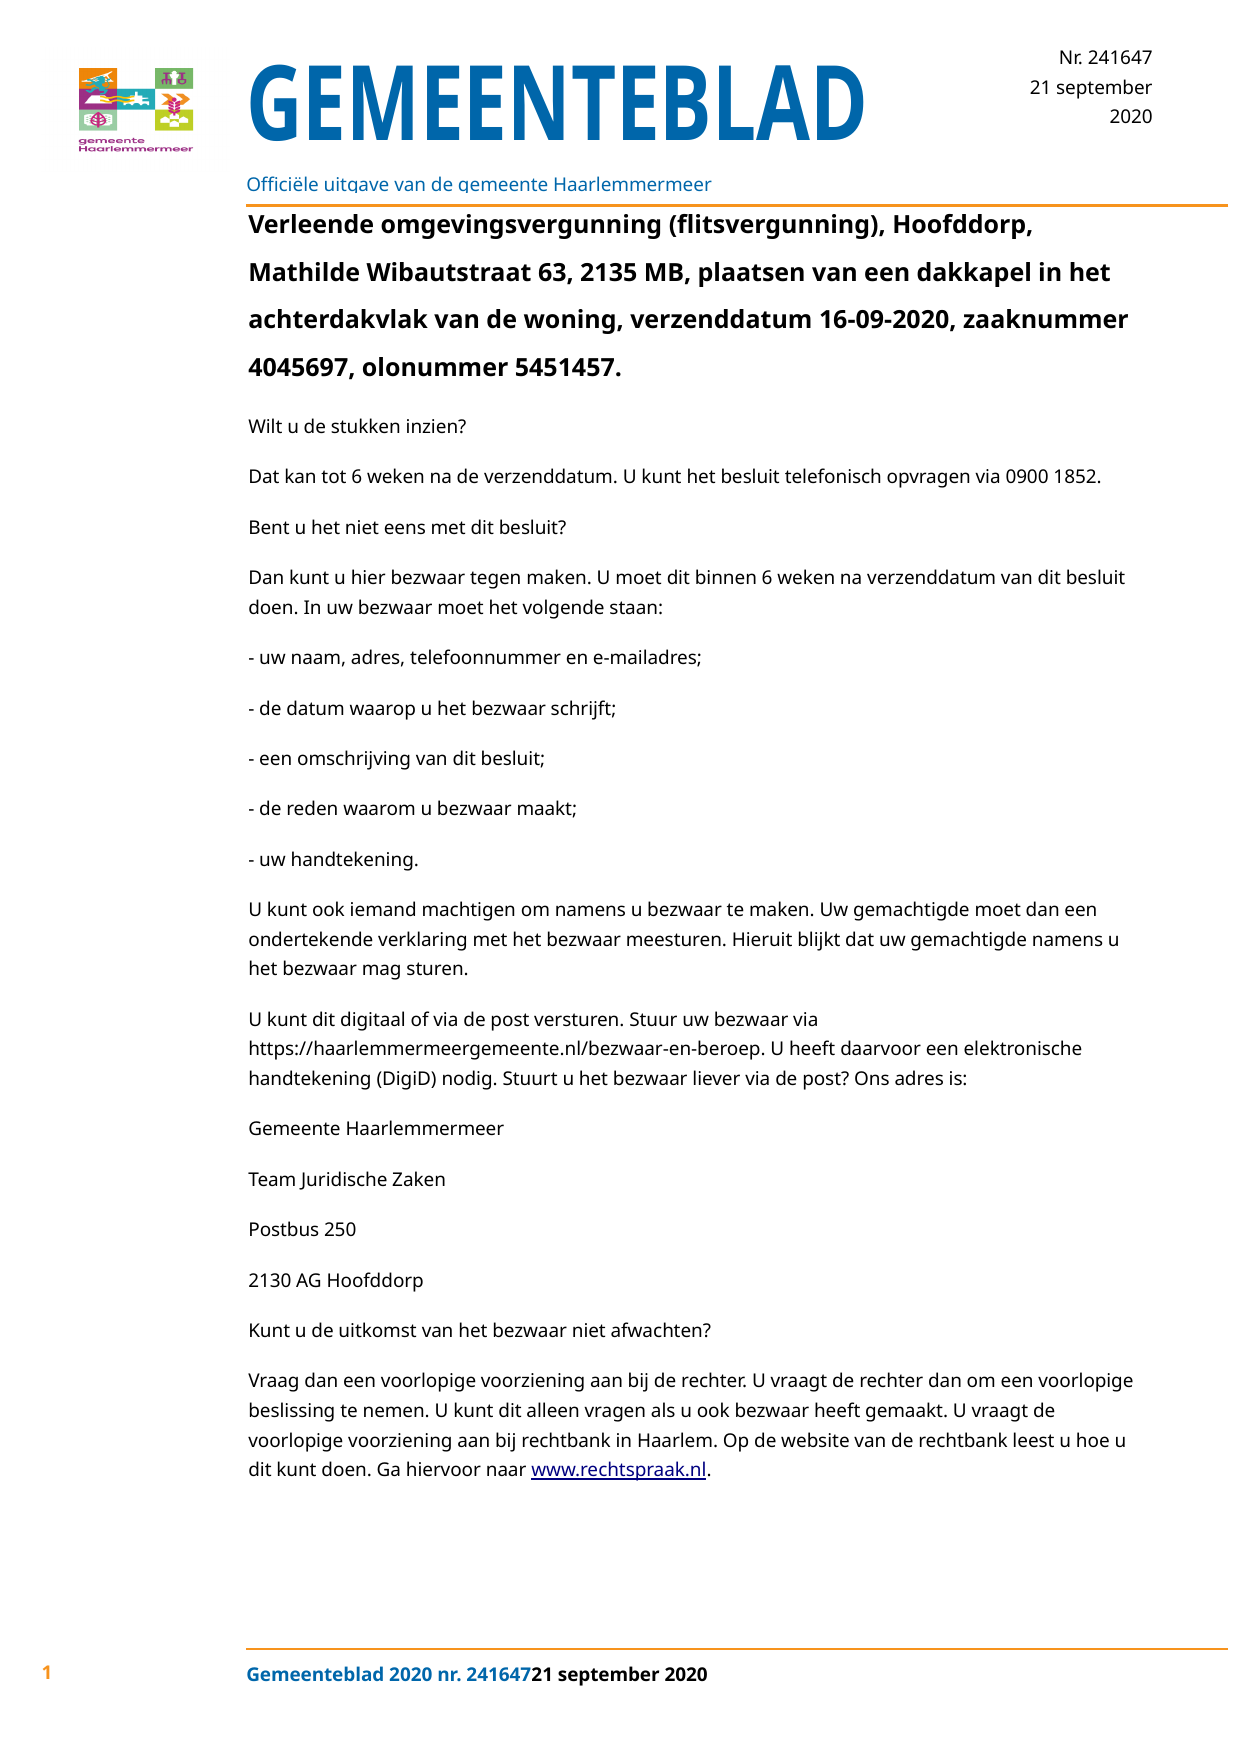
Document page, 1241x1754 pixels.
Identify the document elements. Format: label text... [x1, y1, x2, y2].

text - uw naam, adres, telefoonnummer en e-mailadres; [248, 644, 1152, 670]
text - de datum waarop u het bezwaar schrijft; [248, 695, 1152, 721]
text 2130 AG Hoofddorp [248, 1267, 1152, 1293]
text Team Juridische Zaken [248, 1166, 1152, 1192]
text Vraag dan een voorlopige voorziening aan bij de rechter. U vraagt de rechter dan om een voorlopige beslissing te nemen. U kunt dit alleen vragen als u ook bezwaar heeft gemaakt. U vraagt de voorlopige voorziening aan bij rechtbank in Haarlem. Op de website van de rechtbank leest u hoe u dit kunt doen. Ga hiervoor naar www.rechtspraak.nl. [248, 1368, 1152, 1482]
text - een omschrijving van dit besluit; [248, 745, 1152, 771]
text Verleende omgevingsvergunning (flitsvergunning), Hoofddorp, Mathilde Wibautstraat 63, 2135 MB, plaatsen van een dakkapel in het achterdakvlak van de woning, verzenddatum 16-09-2020, zaaknummer 4045697, olonummer 5451457. [248, 207, 1152, 384]
text - uw handtekening. [248, 846, 1152, 872]
text Dat kan tot 6 weken na de verzenddatum. U kunt het besluit telefonisch opvragen via 0900 1852. [248, 463, 1152, 489]
text Bent u het niet eens met dit besluit? [248, 514, 1152, 540]
text Wilt u de stukken inzien? [248, 413, 1152, 439]
text Kunt u de uitkomst van het bezwaar niet afwachten? [248, 1317, 1152, 1343]
text Dan kunt u hier bezwaar tegen maken. U moet dit binnen 6 weken na verzenddatum van dit besluit doen. In uw bezwaar moet het volgende staan: [248, 564, 1152, 620]
text U kunt dit digitaal of via de post versturen. Stuur uw bezwaar via https://haarlemmermeergemeente.nl/bezwaar-en-beroep. U heeft daarvoor een elektronische handtekening (DigiD) nodig. Stuurt u het bezwaar liever via de post? Ons adres is: [248, 1006, 1152, 1091]
text U kunt ook iemand machtigen om namens u bezwaar te maken. Uw gemachtigde moet dan een ondertekende verklaring met het bezwaar meesturen. Hieruit blijkt dat uw gemachtigde namens u het bezwaar mag sturen. [248, 896, 1152, 981]
text - de reden waarom u bezwaar maakt; [248, 796, 1152, 821]
text Postbus 250 [248, 1216, 1152, 1242]
picture [41, 47, 231, 172]
text Gemeente Haarlemmermeer [248, 1116, 1152, 1141]
